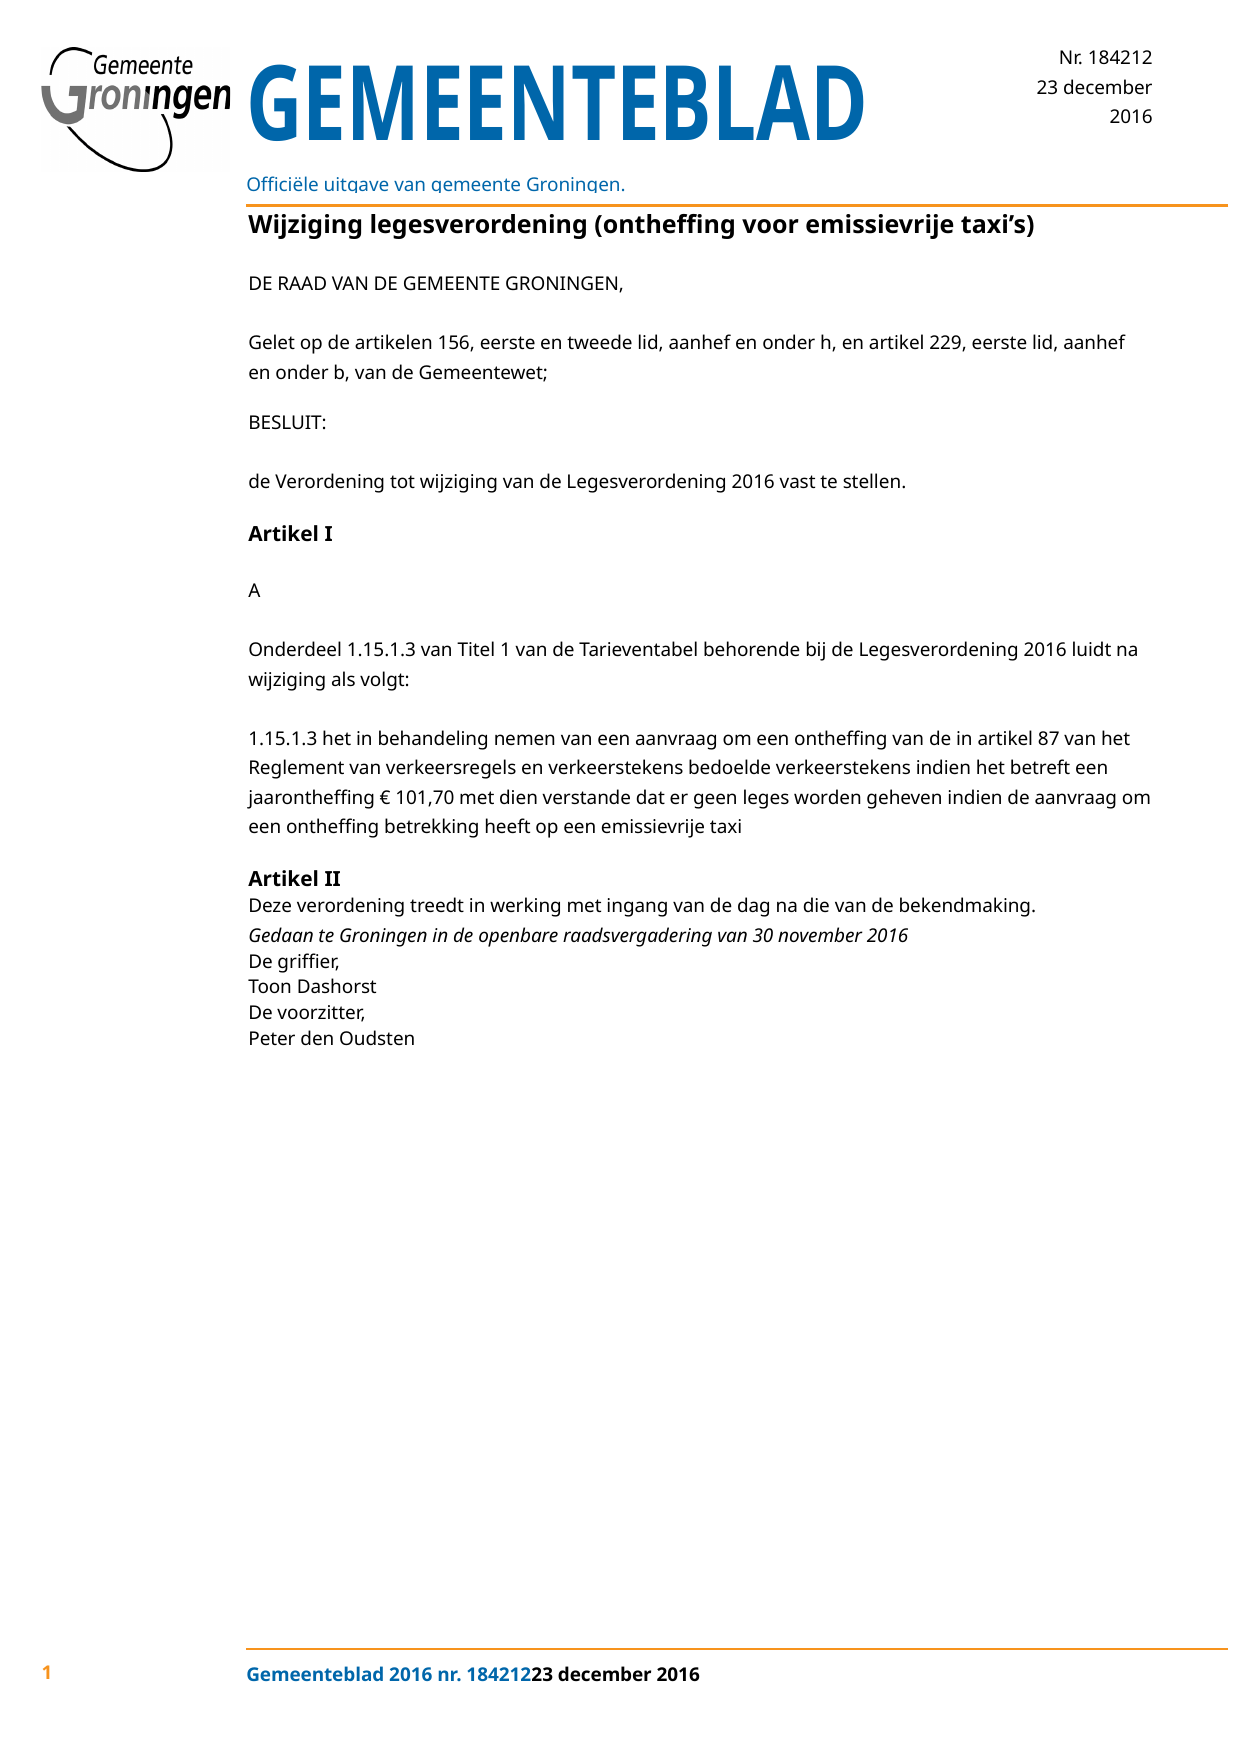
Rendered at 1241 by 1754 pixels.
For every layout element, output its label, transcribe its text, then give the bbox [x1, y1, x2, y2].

text de Verordening tot wijziging van de Legesverordening 2016 vast te stellen. [248, 468, 1152, 494]
text Deze verordening treedt in werking met ingang van de dag na die van de bekendmaking. [248, 892, 1152, 918]
text De griffier, [248, 948, 1152, 973]
text Gelet op de artikelen 156, eerste en tweede lid, aanhef en onder h, en artikel 229, eerste lid, aanhef en onder b, van de Gemeentewet; [248, 329, 1152, 385]
text De voorzitter, [248, 999, 1152, 1025]
text Artikel II [248, 864, 1152, 892]
text Wijziging legesverordening (ontheffing voor emissievrije taxi’s) [248, 207, 1152, 241]
text Toon Dashorst [248, 973, 1152, 999]
text A [248, 577, 1152, 603]
text BESLUIT: [248, 409, 1152, 435]
text DE RAAD VAN DE GEMEENTE GRONINGEN, [248, 270, 1152, 296]
text Peter den Oudsten [248, 1025, 1152, 1051]
text 1.15.1.3 het in behandeling nemen van een aanvraag om een ontheffing van de in artikel 87 van het Reglement van verkeersregels en verkeerstekens bedoelde verkeerstekens indien het betreft een jaarontheffing € 101,70 met dien verstande dat er geen leges worden geheven indien de aanvraag om een ontheffing betrekking heeft op een emissievrije taxi [248, 725, 1152, 839]
picture [41, 47, 231, 172]
text Artikel I [248, 519, 1152, 547]
text Onderdeel 1.15.1.3 van Titel 1 van de Tarieventabel behorende bij de Legesverordening 2016 luidt na wijziging als volgt: [248, 636, 1152, 691]
text Gedaan te Groningen in de openbare raadsvergadering van 30 november 2016 [248, 922, 1152, 948]
